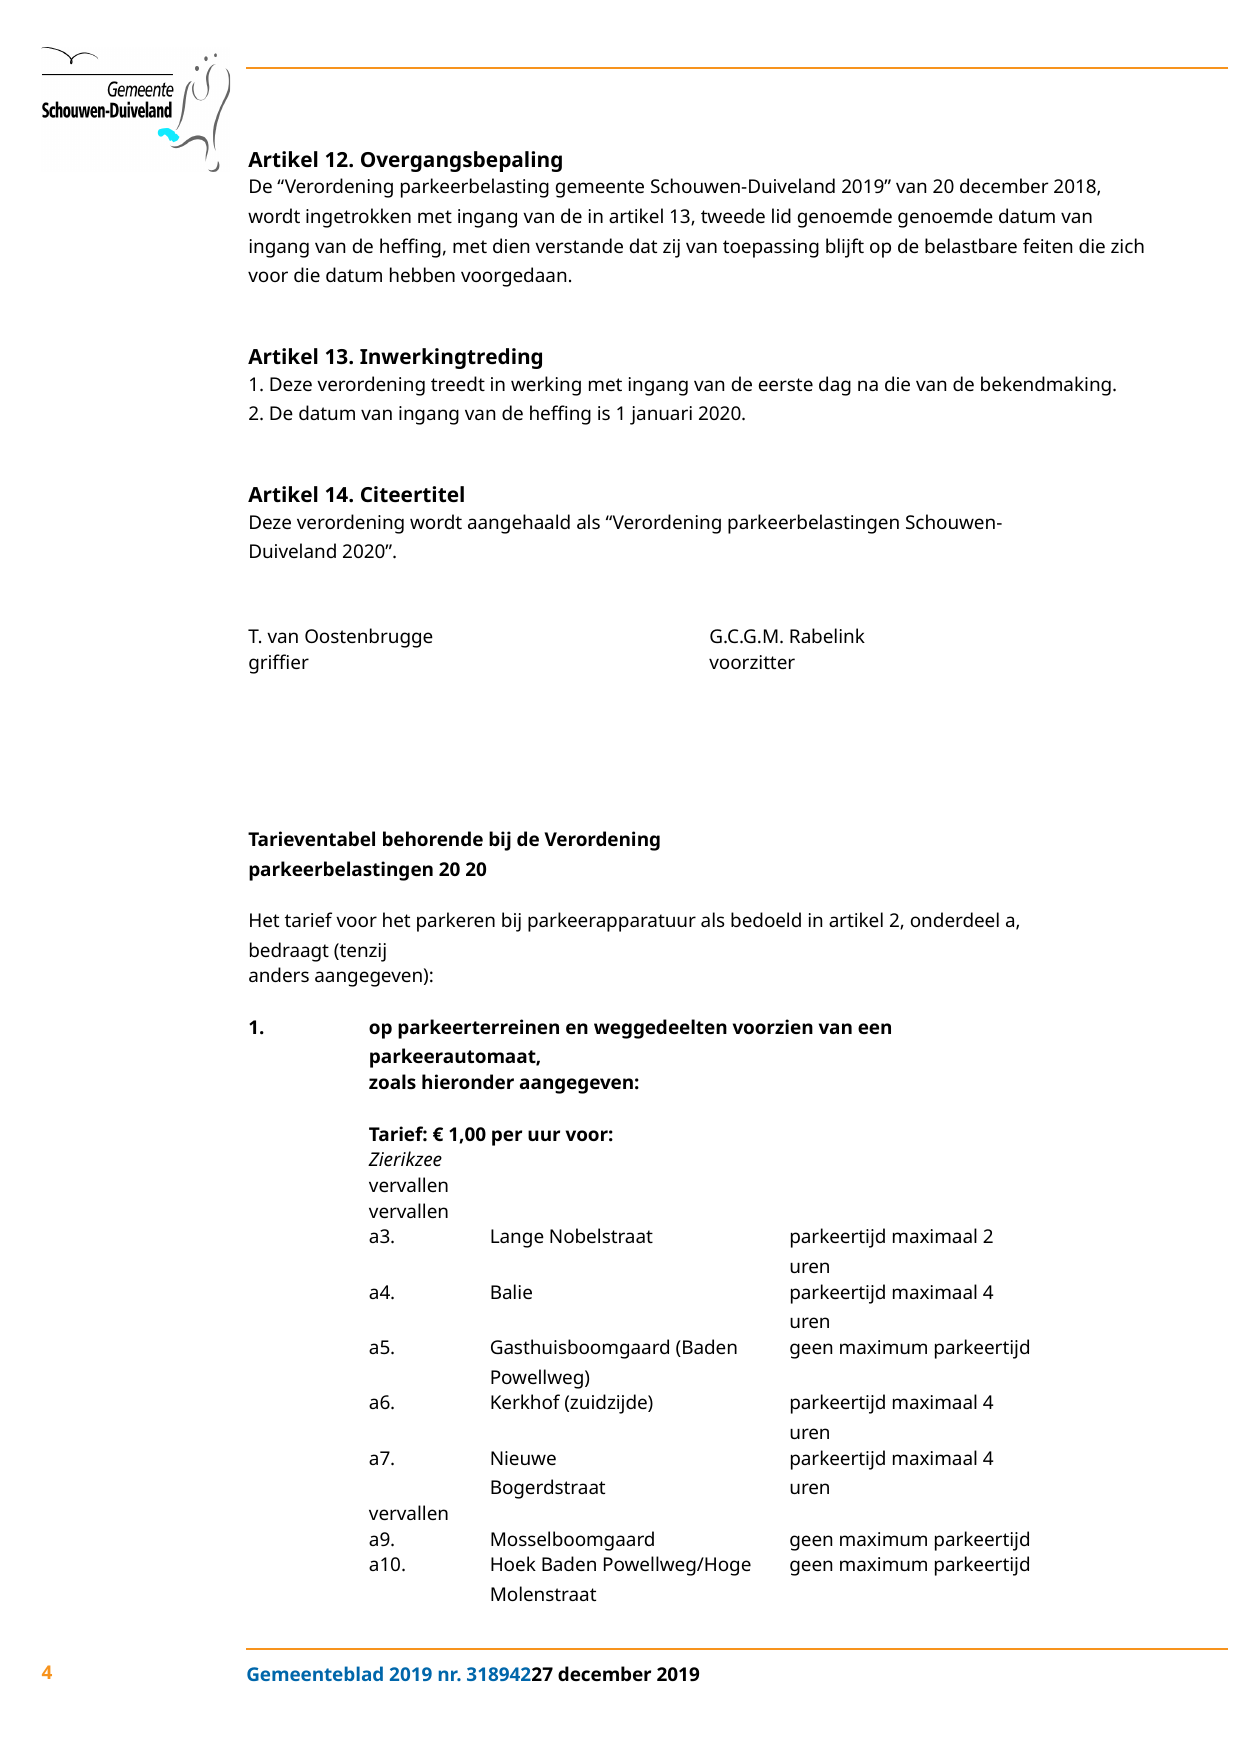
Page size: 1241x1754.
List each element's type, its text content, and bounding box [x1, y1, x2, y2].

table_cell [668, 1445, 789, 1500]
text Artikel 13. Inwerkingtreding [248, 342, 1152, 371]
table_cell [668, 1390, 789, 1445]
table_cell [910, 963, 1031, 988]
table_cell parkeertijd maximaal 4 uren [789, 1445, 1031, 1500]
table_cell a6. [369, 1390, 489, 1445]
table_cell [490, 1095, 668, 1121]
table_cell [1031, 1390, 1152, 1445]
table_cell G.C.G.M. Rabelink [709, 624, 1152, 649]
table_cell [910, 1172, 1031, 1198]
table_cell anders aangegeven): [248, 963, 489, 988]
table_cell [668, 963, 789, 988]
table_cell [910, 988, 1031, 1014]
table_cell [248, 881, 369, 907]
table_cell [910, 1014, 1031, 1069]
table_cell parkeertijd maximaal 2 uren [789, 1224, 1031, 1279]
table_cell a4. [369, 1279, 489, 1334]
text Duiveland 2020”. [248, 538, 1152, 564]
table_cell [668, 1095, 789, 1121]
table_header [709, 598, 1152, 623]
table_cell [910, 1500, 1031, 1526]
table_cell zoals hieronder aangegeven: [369, 1069, 668, 1095]
table_cell geen maximum parkeertijd [789, 1552, 1031, 1607]
table_cell [248, 1172, 369, 1198]
table_cell geen maximum parkeertijd [789, 1526, 1031, 1552]
table_cell [248, 988, 369, 1014]
table_cell Mosselboomgaard [490, 1526, 668, 1552]
table_cell vervallen [369, 1198, 489, 1224]
table_cell [910, 1146, 1031, 1172]
table_cell [789, 1172, 910, 1198]
table_cell [490, 881, 668, 907]
table_cell vervallen [369, 1500, 489, 1526]
table_cell [1031, 1552, 1152, 1607]
table_cell [1031, 1279, 1152, 1334]
table_cell [248, 1334, 369, 1389]
table_cell [1031, 963, 1152, 988]
table_cell [1031, 1069, 1152, 1095]
table_cell Gasthuisboomgaard (Baden Powellweg) [490, 1334, 789, 1389]
picture [41, 47, 231, 172]
table_cell griffier [248, 649, 709, 675]
table_cell [248, 1279, 369, 1334]
table_cell [668, 988, 789, 1014]
table_cell a10. [369, 1552, 489, 1607]
table_cell [490, 1198, 668, 1224]
table_cell [789, 963, 910, 988]
table_cell [668, 1224, 789, 1279]
table_cell [248, 1390, 369, 1445]
table_cell [369, 881, 489, 907]
table_cell [248, 1526, 369, 1552]
table_cell [1031, 1526, 1152, 1552]
table_cell [490, 963, 668, 988]
table_cell [789, 1146, 910, 1172]
table_cell Kerkhof (zuidzijde) [490, 1390, 668, 1445]
table_cell [490, 988, 668, 1014]
table_cell [1031, 1172, 1152, 1198]
table_cell [668, 1121, 789, 1146]
table_cell [910, 1095, 1031, 1121]
table_cell [910, 1121, 1031, 1146]
table_cell a3. [369, 1224, 489, 1279]
table_cell [910, 881, 1031, 907]
table_header Tarieventabel behorende bij de Verordening parkeerbelastingen 20 20 [248, 826, 789, 881]
table_cell [1031, 1445, 1152, 1500]
table_cell Lange Nobelstraat [490, 1224, 668, 1279]
text Deze verordening wordt aangehaald als “Verordening parkeerbelastingen Schouwen- [248, 509, 1152, 534]
table_cell [789, 988, 910, 1014]
table_cell op parkeerterreinen en weggedeelten voorzien van een parkeerautomaat, [369, 1014, 910, 1069]
text 1. Deze verordening treedt in werking met ingang van de eerste dag na die van de bekendmaking. [248, 371, 1152, 397]
table_cell [910, 1198, 1031, 1224]
table_cell [1031, 1198, 1152, 1224]
table_cell [248, 1146, 369, 1172]
table_cell [1031, 1334, 1152, 1389]
table_cell [668, 881, 789, 907]
table_cell [668, 1279, 789, 1334]
table_cell [668, 1526, 789, 1552]
table_cell [248, 1445, 369, 1500]
table_cell [490, 1172, 668, 1198]
table_cell [789, 881, 910, 907]
table_cell parkeertijd maximaal 4 uren [789, 1279, 1031, 1334]
table_header [1031, 826, 1152, 881]
table_cell a9. [369, 1526, 489, 1552]
table_cell [789, 1095, 910, 1121]
table_cell Nieuwe Bogerdstraat [490, 1445, 668, 1500]
table_cell [248, 1224, 369, 1279]
table_cell 1. [248, 1014, 369, 1069]
table_header [789, 826, 910, 881]
table_cell a5. [369, 1334, 489, 1389]
table_cell [1031, 1500, 1152, 1526]
table_cell [248, 1095, 369, 1121]
table_cell Tarief: € 1,00 per uur voor: [369, 1121, 668, 1146]
table_cell Het tarief voor het parkeren bij parkeerapparatuur als bedoeld in artikel 2, onderdeel a, bedraagt (tenzij [248, 907, 1031, 962]
table_cell [248, 1552, 369, 1607]
table_cell [1031, 1224, 1152, 1279]
table_cell [668, 1172, 789, 1198]
table_cell parkeertijd maximaal 4 uren [789, 1390, 1031, 1445]
table_cell [789, 1500, 910, 1526]
table_cell [910, 1069, 1031, 1095]
table_cell [248, 1069, 369, 1095]
table_cell geen maximum parkeertijd [789, 1334, 1031, 1389]
table_cell [248, 1500, 369, 1526]
table_cell [789, 1121, 910, 1146]
table_cell [1031, 1095, 1152, 1121]
table_cell [248, 1121, 369, 1146]
table_cell voorzitter [709, 649, 1152, 675]
table_cell a7. [369, 1445, 489, 1500]
table_cell Zierikzee [369, 1146, 489, 1172]
table_cell [369, 988, 489, 1014]
table_cell [789, 1198, 910, 1224]
table_cell [490, 1146, 668, 1172]
table_cell Hoek Baden Powellweg/Hoge Molenstraat [490, 1552, 789, 1607]
table_cell [369, 1095, 489, 1121]
text 2. De datum van ingang van de heffing is 1 januari 2020. [248, 400, 1152, 426]
table_cell [668, 1146, 789, 1172]
table_cell [1031, 907, 1152, 962]
table_cell [668, 1500, 789, 1526]
table_cell vervallen [369, 1172, 489, 1198]
table_cell Balie [490, 1279, 668, 1334]
table_cell [1031, 1146, 1152, 1172]
table_cell T. van Oostenbrugge [248, 624, 709, 649]
table_cell [668, 1198, 789, 1224]
table_cell [1031, 1014, 1152, 1069]
table_cell [1031, 1121, 1152, 1146]
text Artikel 14. Citeertitel [248, 480, 1152, 509]
text Artikel 12. Overgangsbepaling [248, 145, 1152, 174]
text De “Verordening parkeerbelasting gemeente Schouwen-Duiveland 2019” van 20 december 2018, wordt ingetrokken met ingang van de in artikel 13, tweede lid genoemde genoemde datum van ingang van de heffing, met dien verstande dat zij van toepassing blijft op de belastbare feiten die zich voor die datum hebben voorgedaan. [248, 174, 1152, 288]
table_cell [1031, 988, 1152, 1014]
table_header [248, 598, 709, 623]
table_cell [789, 1069, 910, 1095]
table_cell [668, 1069, 789, 1095]
table_cell [1031, 881, 1152, 907]
table_cell [490, 1500, 668, 1526]
table_cell [248, 1198, 369, 1224]
table_header [910, 826, 1031, 881]
